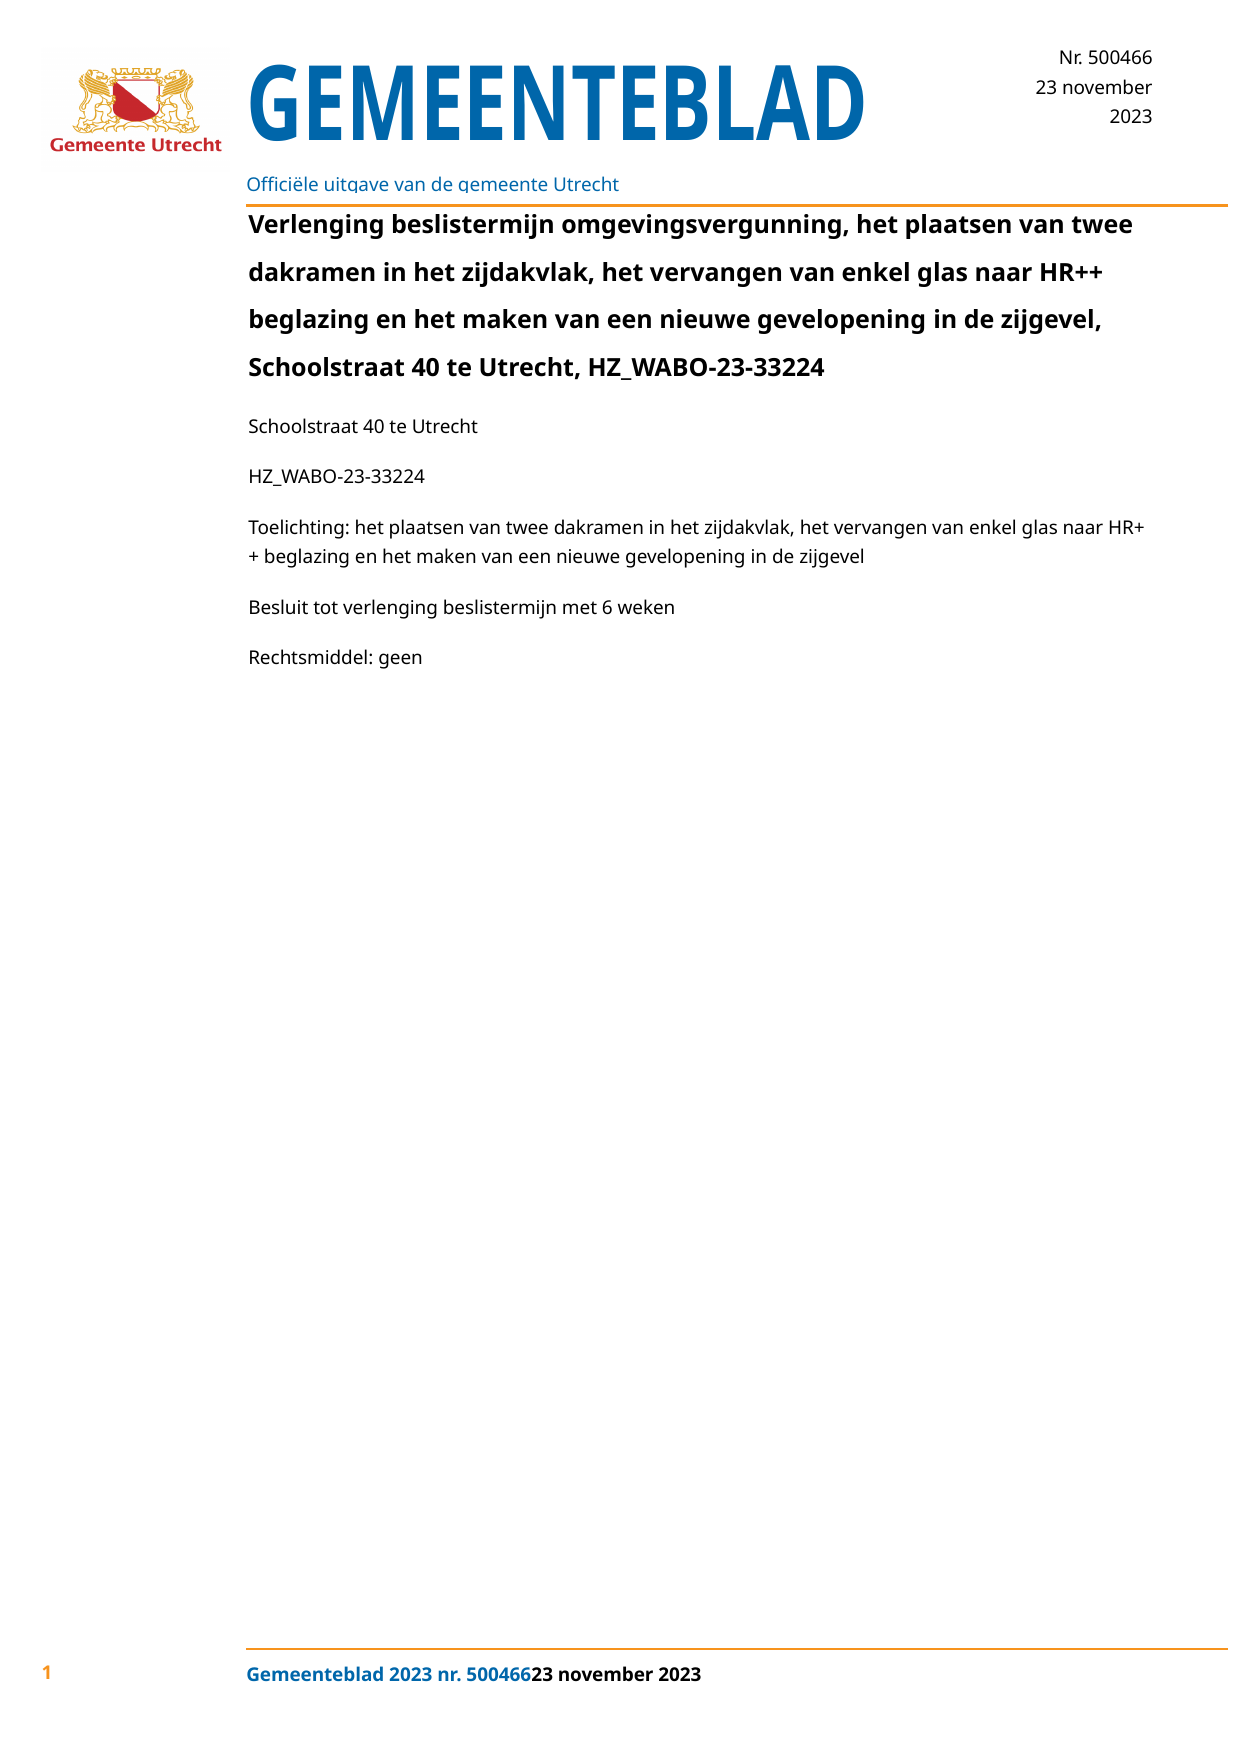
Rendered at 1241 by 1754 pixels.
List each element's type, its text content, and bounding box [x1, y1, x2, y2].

text Toelichting: het plaatsen van twee dakramen in het zijdakvlak, het vervangen van enkel glas naar HR++ beglazing en het maken van een nieuwe gevelopening in de zijgevel [248, 514, 1152, 569]
text Besluit tot verlenging beslistermijn met 6 weken [248, 594, 1152, 620]
text Verlenging beslistermijn omgevingsvergunning, het plaatsen van twee dakramen in het zijdakvlak, het vervangen van enkel glas naar HR++ beglazing en het maken van een nieuwe gevelopening in de zijgevel, Schoolstraat 40 te Utrecht, HZ_WABO-23-33224 [248, 207, 1152, 384]
text HZ_WABO-23-33224 [248, 463, 1152, 489]
text Schoolstraat 40 te Utrecht [248, 413, 1152, 439]
text Rechtsmiddel: geen [248, 644, 1152, 670]
picture [41, 47, 231, 172]
